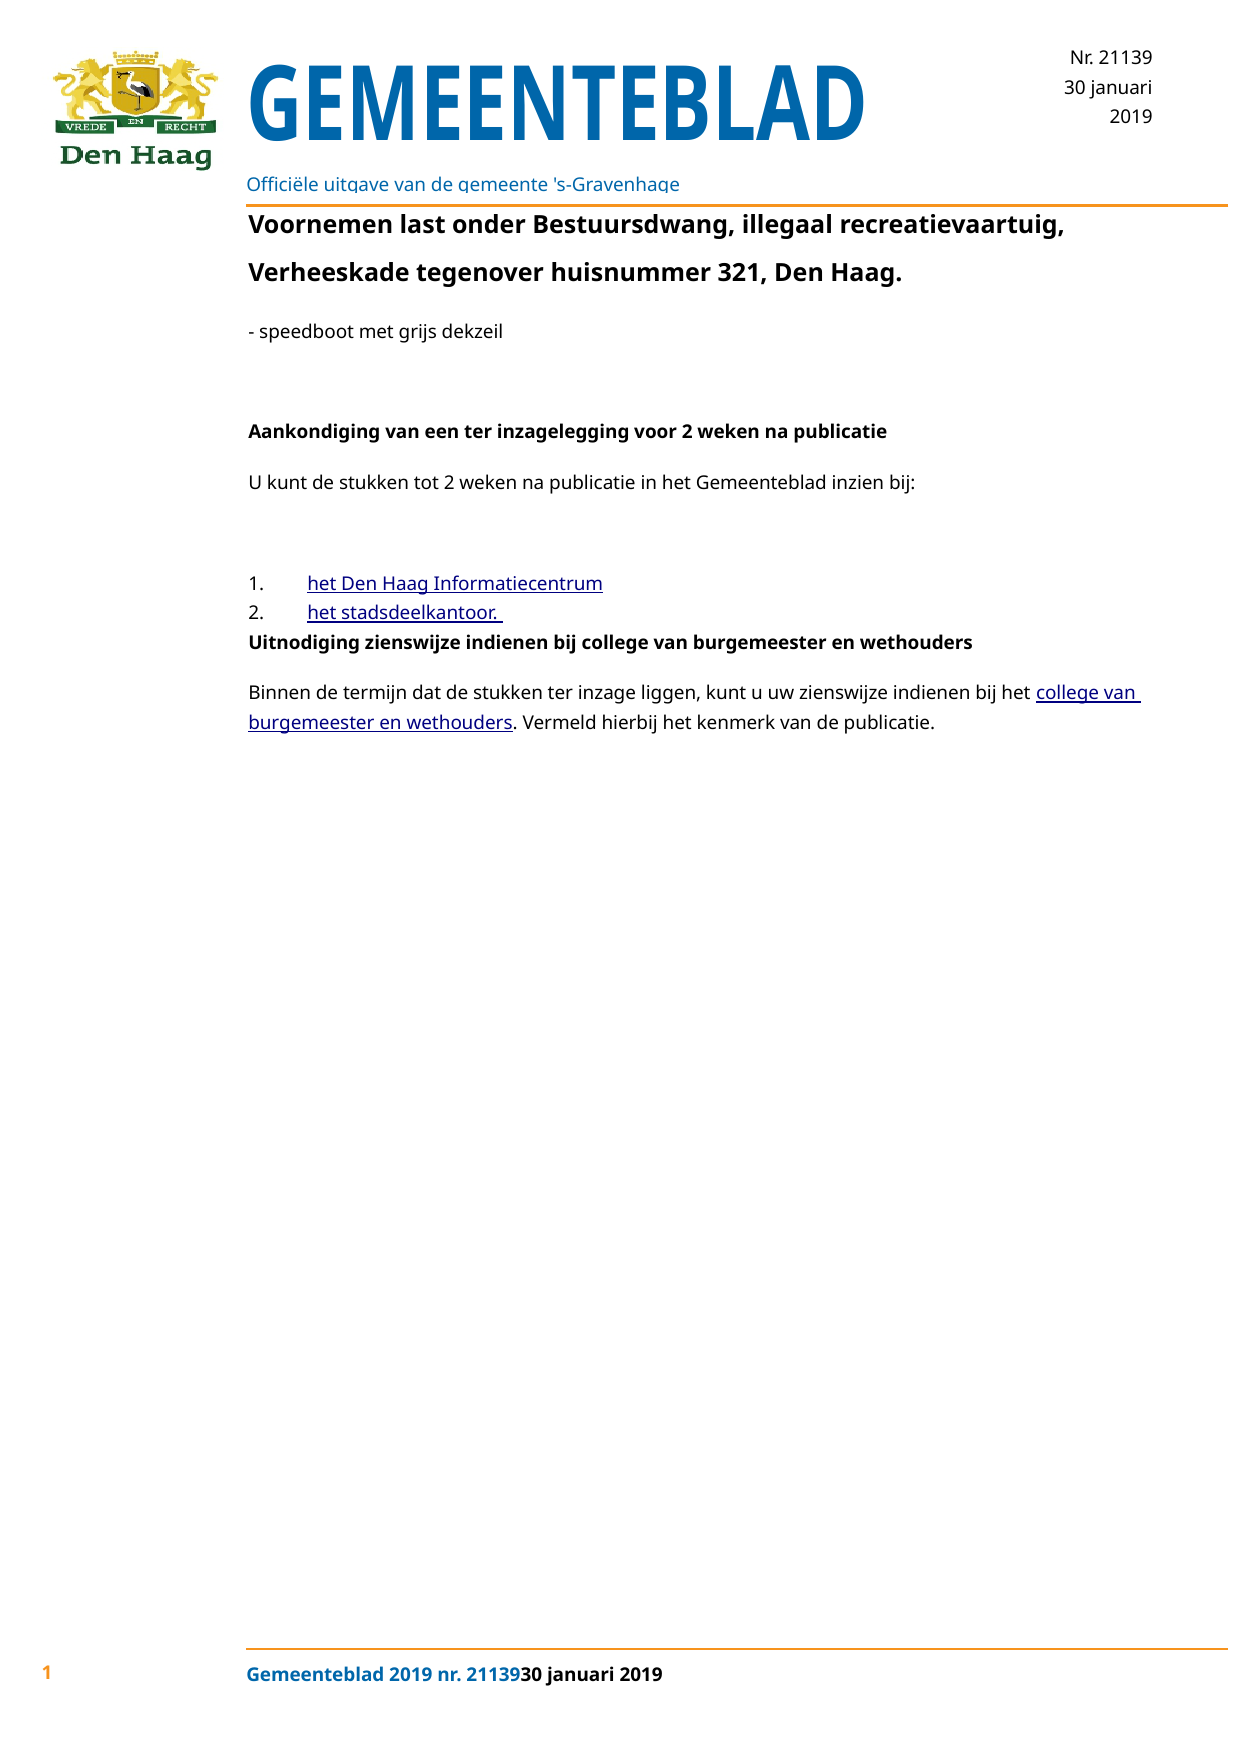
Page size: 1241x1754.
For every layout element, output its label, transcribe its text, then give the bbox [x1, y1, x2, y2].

picture [41, 47, 231, 172]
text U kunt de stukken tot 2 weken na publicatie in het Gemeenteblad inzien bij: [248, 469, 1152, 495]
text Binnen de termijn dat de stukken ter inzage liggen, kunt u uw zienswijze indienen bij het college van burgemeester en wethouders. Vermeld hierbij het kenmerk van de publicatie. [248, 679, 1152, 735]
list het Den Haag Informatiecentrum [248, 570, 1152, 596]
text Uitnodiging zienswijze indienen bij college van burgemeester en wethouders [248, 629, 1152, 655]
list het stadsdeelkantoor. [248, 599, 1152, 625]
text Aankondiging van een ter inzagelegging voor 2 weken na publicatie [248, 419, 1152, 444]
text Voornemen last onder Bestuursdwang, illegaal recreatievaartuig, Verheeskade tegenover huisnummer 321, Den Haag. [248, 207, 1152, 288]
text - speedboot met grijs dekzeil [248, 318, 1152, 344]
